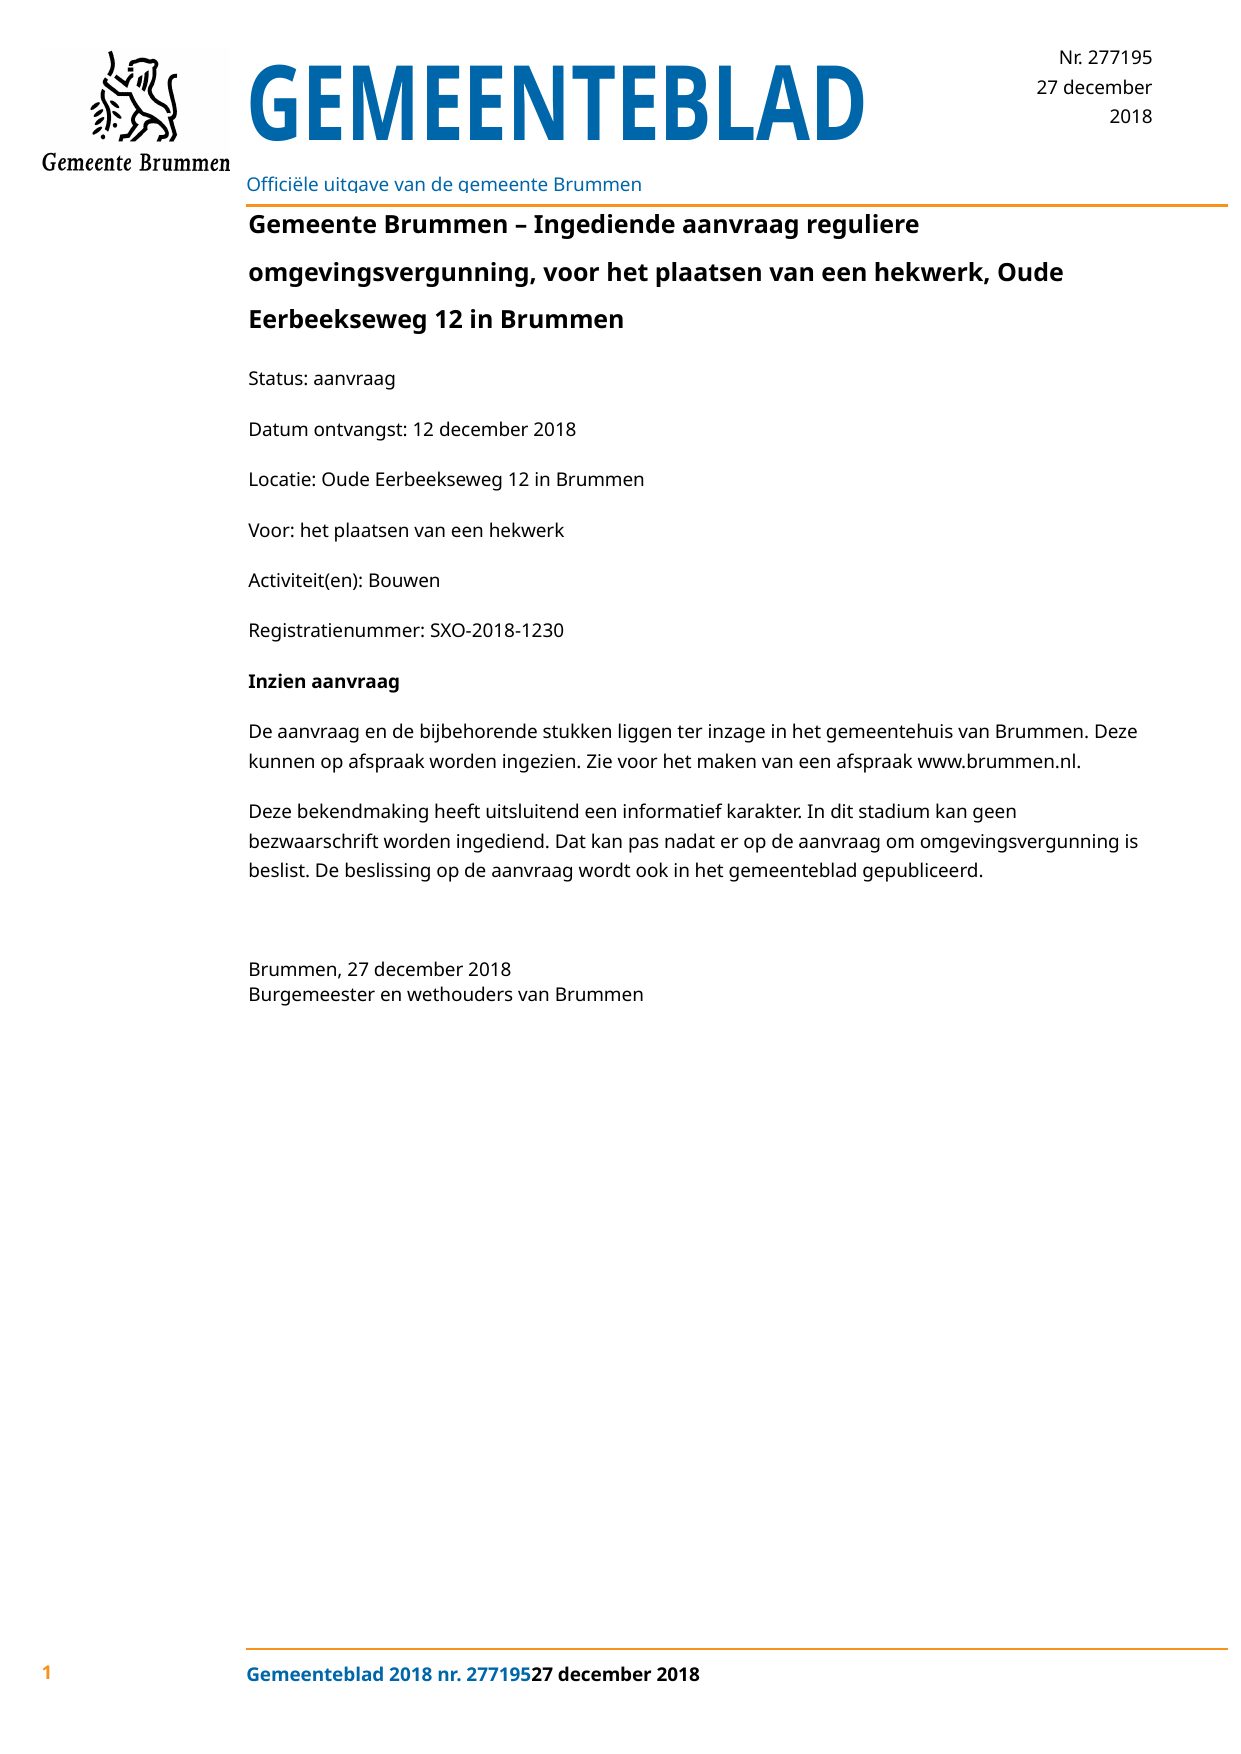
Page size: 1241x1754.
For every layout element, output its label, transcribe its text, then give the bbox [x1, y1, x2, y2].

text Status: aanvraag [248, 366, 1152, 391]
text Registratienummer: SXO-2018-1230 [248, 618, 1152, 643]
text Voor: het plaatsen van een hekwerk [248, 517, 1152, 542]
text Burgemeester en wethouders van Brummen [248, 982, 1152, 1007]
text Activiteit(en): Bouwen [248, 567, 1152, 593]
text Inzien aanvraag [248, 668, 1152, 694]
text Locatie: Oude Eerbeekseweg 12 in Brummen [248, 466, 1152, 492]
picture [41, 47, 231, 172]
text Deze bekendmaking heeft uitsluitend een informatief karakter. In dit stadium kan geen bezwaarschrift worden ingediend. Dat kan pas nadat er op de aanvraag om omgevingsvergunning is beslist. De beslissing op de aanvraag wordt ook in het gemeenteblad gepubliceerd. [248, 798, 1152, 883]
text Gemeente Brummen – Ingediende aanvraag reguliere omgevingsvergunning, voor het plaatsen van een hekwerk, Oude Eerbeekseweg 12 in Brummen [248, 207, 1152, 336]
text Brummen, 27 december 2018 [248, 956, 1152, 982]
text Datum ontvangst: 12 december 2018 [248, 416, 1152, 442]
text De aanvraag en de bijbehorende stukken liggen ter inzage in het gemeentehuis van Brummen. Deze kunnen op afspraak worden ingezien. Zie voor het maken van een afspraak www.brummen.nl. [248, 718, 1152, 774]
